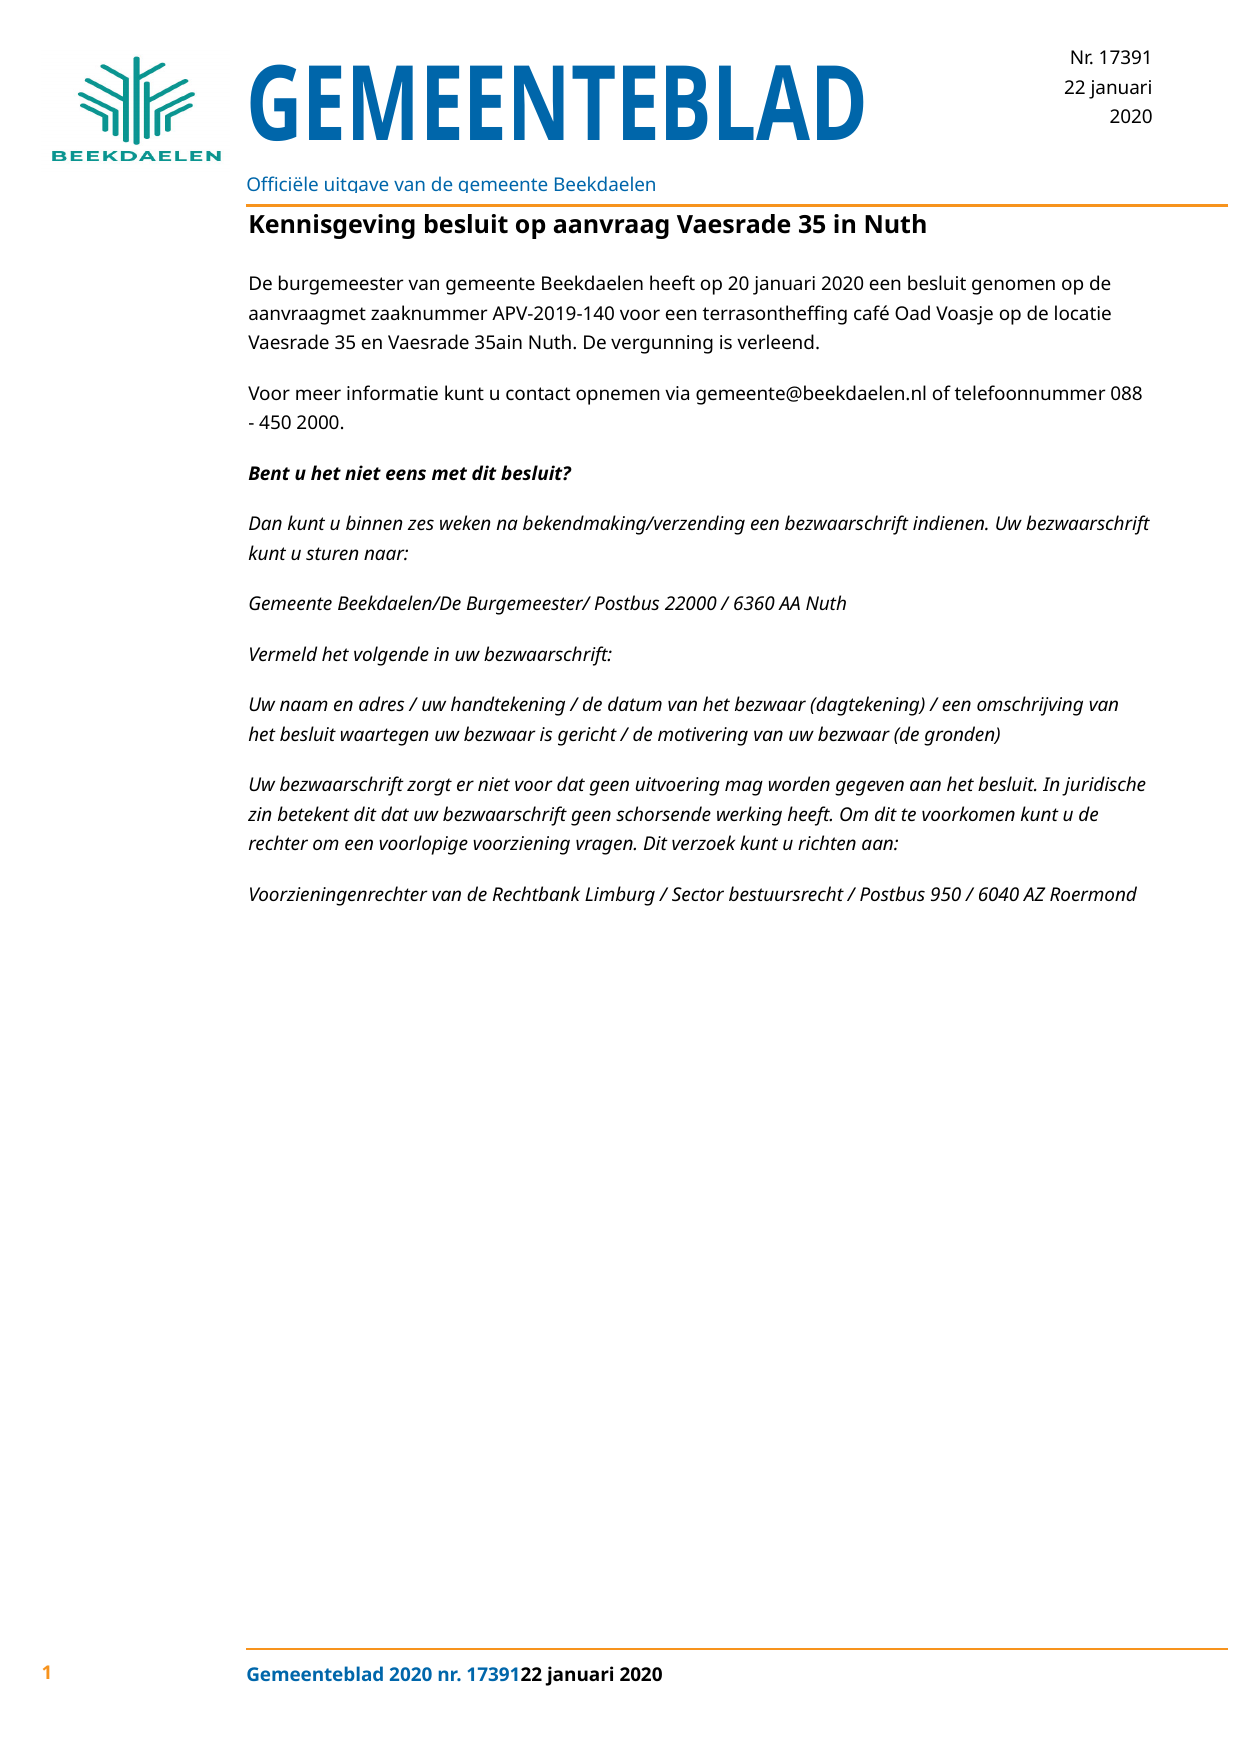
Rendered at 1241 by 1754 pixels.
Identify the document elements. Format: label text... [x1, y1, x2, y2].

text Dan kunt u binnen zes weken na bekendmaking/verzending een bezwaarschrift indienen. Uw bezwaarschrift kunt u sturen naar: [248, 510, 1152, 566]
text Voorzieningenrechter van de Rechtbank Limburg / Sector bestuursrecht / Postbus 950 / 6040 AZ Roermond [248, 881, 1152, 906]
text Voor meer informatie kunt u contact opnemen via gemeente@beekdaelen.nl of telefoonnummer 088 - 450 2000. [248, 380, 1152, 435]
text Uw bezwaarschrift zorgt er niet voor dat geen uitvoering mag worden gegeven aan het besluit. In juridische zin betekent dit dat uw bezwaarschrift geen schorsende werking heeft. Om dit te voorkomen kunt u de rechter om een voorlopige voorziening vragen. Dit verzoek kunt u richten aan: [248, 771, 1152, 856]
text Gemeente Beekdaelen/De Burgemeester/ Postbus 22000 / 6360 AA Nuth [248, 590, 1152, 616]
text De burgemeester van gemeente Beekdaelen heeft op 20 januari 2020 een besluit genomen op de aanvraagmet zaaknummer APV-2019-140 voor een terrasontheffing café Oad Voasje op de locatie Vaesrade 35 en Vaesrade 35ain Nuth. De vergunning is verleend. [248, 270, 1152, 355]
text Uw naam en adres / uw handtekening / de datum van het bezwaar (dagtekening) / een omschrijving van het besluit waartegen uw bezwaar is gericht / de motivering van uw bezwaar (de gronden) [248, 691, 1152, 746]
picture [41, 47, 231, 172]
text Vermeld het volgende in uw bezwaarschrift: [248, 641, 1152, 666]
text Kennisgeving besluit op aanvraag Vaesrade 35 in Nuth [248, 207, 1152, 241]
text Bent u het niet eens met dit besluit? [248, 460, 1152, 486]
